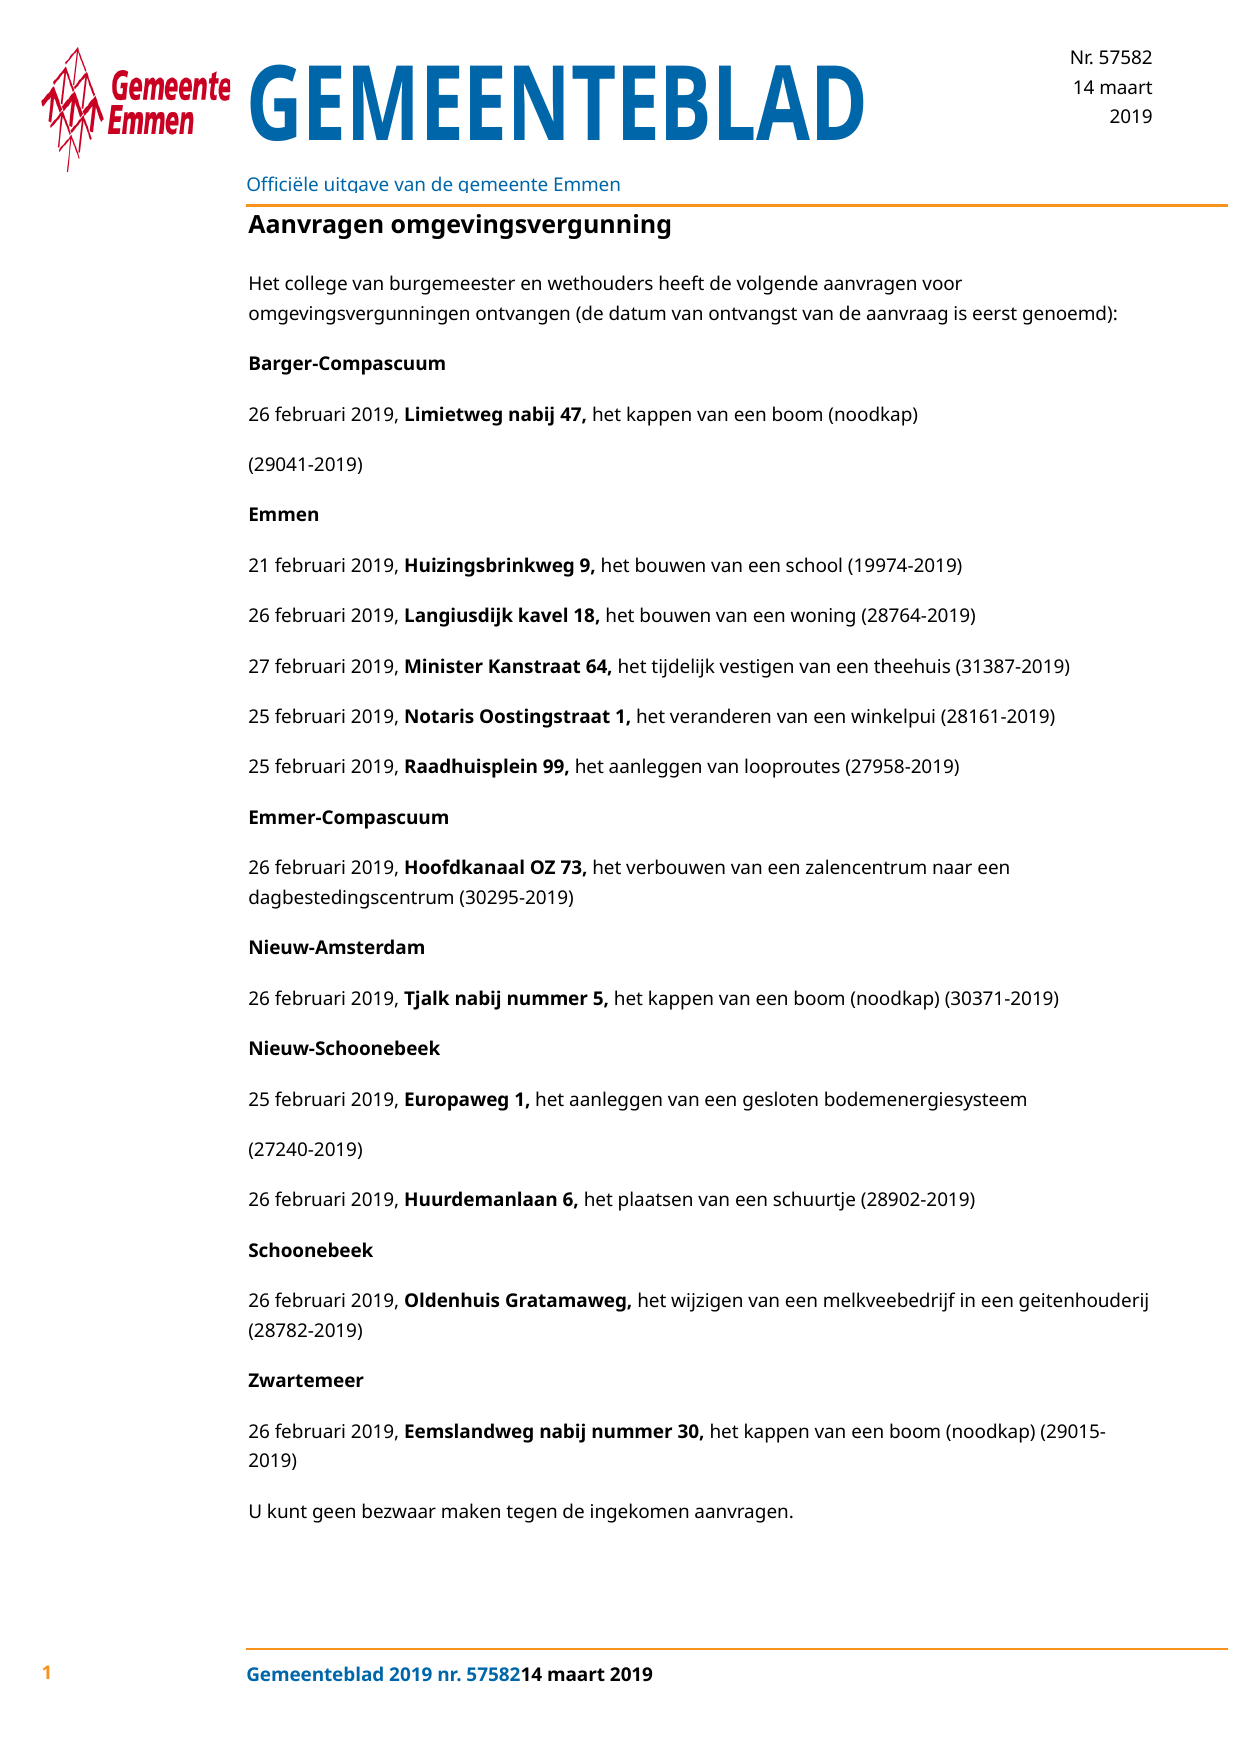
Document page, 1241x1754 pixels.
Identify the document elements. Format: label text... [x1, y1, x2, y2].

text (29041-2019) [248, 451, 1152, 477]
text 26 februari 2019, Limietweg nabij 47, het kappen van een boom (noodkap) [248, 401, 1152, 426]
text 25 februari 2019, Raadhuisplein 99, het aanleggen van looproutes (27958-2019) [248, 754, 1152, 779]
text Emmen [248, 502, 1152, 527]
text 26 februari 2019, Huurdemanlaan 6, het plaatsen van een schuurtje (28902-2019) [248, 1187, 1152, 1212]
text 25 februari 2019, Europaweg 1, het aanleggen van een gesloten bodemenergiesysteem [248, 1086, 1152, 1111]
text 25 februari 2019, Notaris Oostingstraat 1, het veranderen van een winkelpui (28161-2019) [248, 703, 1152, 729]
text 27 februari 2019, Minister Kanstraat 64, het tijdelijk vestigen van een theehuis (31387-2019) [248, 653, 1152, 678]
text Aanvragen omgevingsvergunning [248, 207, 1152, 241]
text 26 februari 2019, Eemslandweg nabij nummer 30, het kappen van een boom (noodkap) (29015-2019) [248, 1418, 1152, 1473]
text Het college van burgemeester en wethouders heeft de volgende aanvragen voor omgevingsvergunningen ontvangen (de datum van ontvangst van de aanvraag is eerst genoemd): [248, 270, 1152, 326]
text 26 februari 2019, Oldenhuis Gratamaweg, het wijzigen van een melkveebedrijf in een geitenhouderij (28782-2019) [248, 1287, 1152, 1343]
text U kunt geen bezwaar maken tegen de ingekomen aanvragen. [248, 1498, 1152, 1523]
text Nieuw-Amsterdam [248, 934, 1152, 960]
text (27240-2019) [248, 1136, 1152, 1162]
text Nieuw-Schoonebeek [248, 1035, 1152, 1061]
text 21 februari 2019, Huizingsbrinkweg 9, het bouwen van een school (19974-2019) [248, 552, 1152, 578]
text 26 februari 2019, Hoofdkanaal OZ 73, het verbouwen van een zalencentrum naar een dagbestedingscentrum (30295-2019) [248, 854, 1152, 910]
text 26 februari 2019, Langiusdijk kavel 18, het bouwen van een woning (28764-2019) [248, 602, 1152, 628]
text Barger-Compascuum [248, 350, 1152, 376]
text Zwartemeer [248, 1367, 1152, 1393]
text Emmer-Compascuum [248, 804, 1152, 830]
text Schoonebeek [248, 1237, 1152, 1263]
picture [41, 47, 231, 172]
text 26 februari 2019, Tjalk nabij nummer 5, het kappen van een boom (noodkap) (30371-2019) [248, 985, 1152, 1011]
